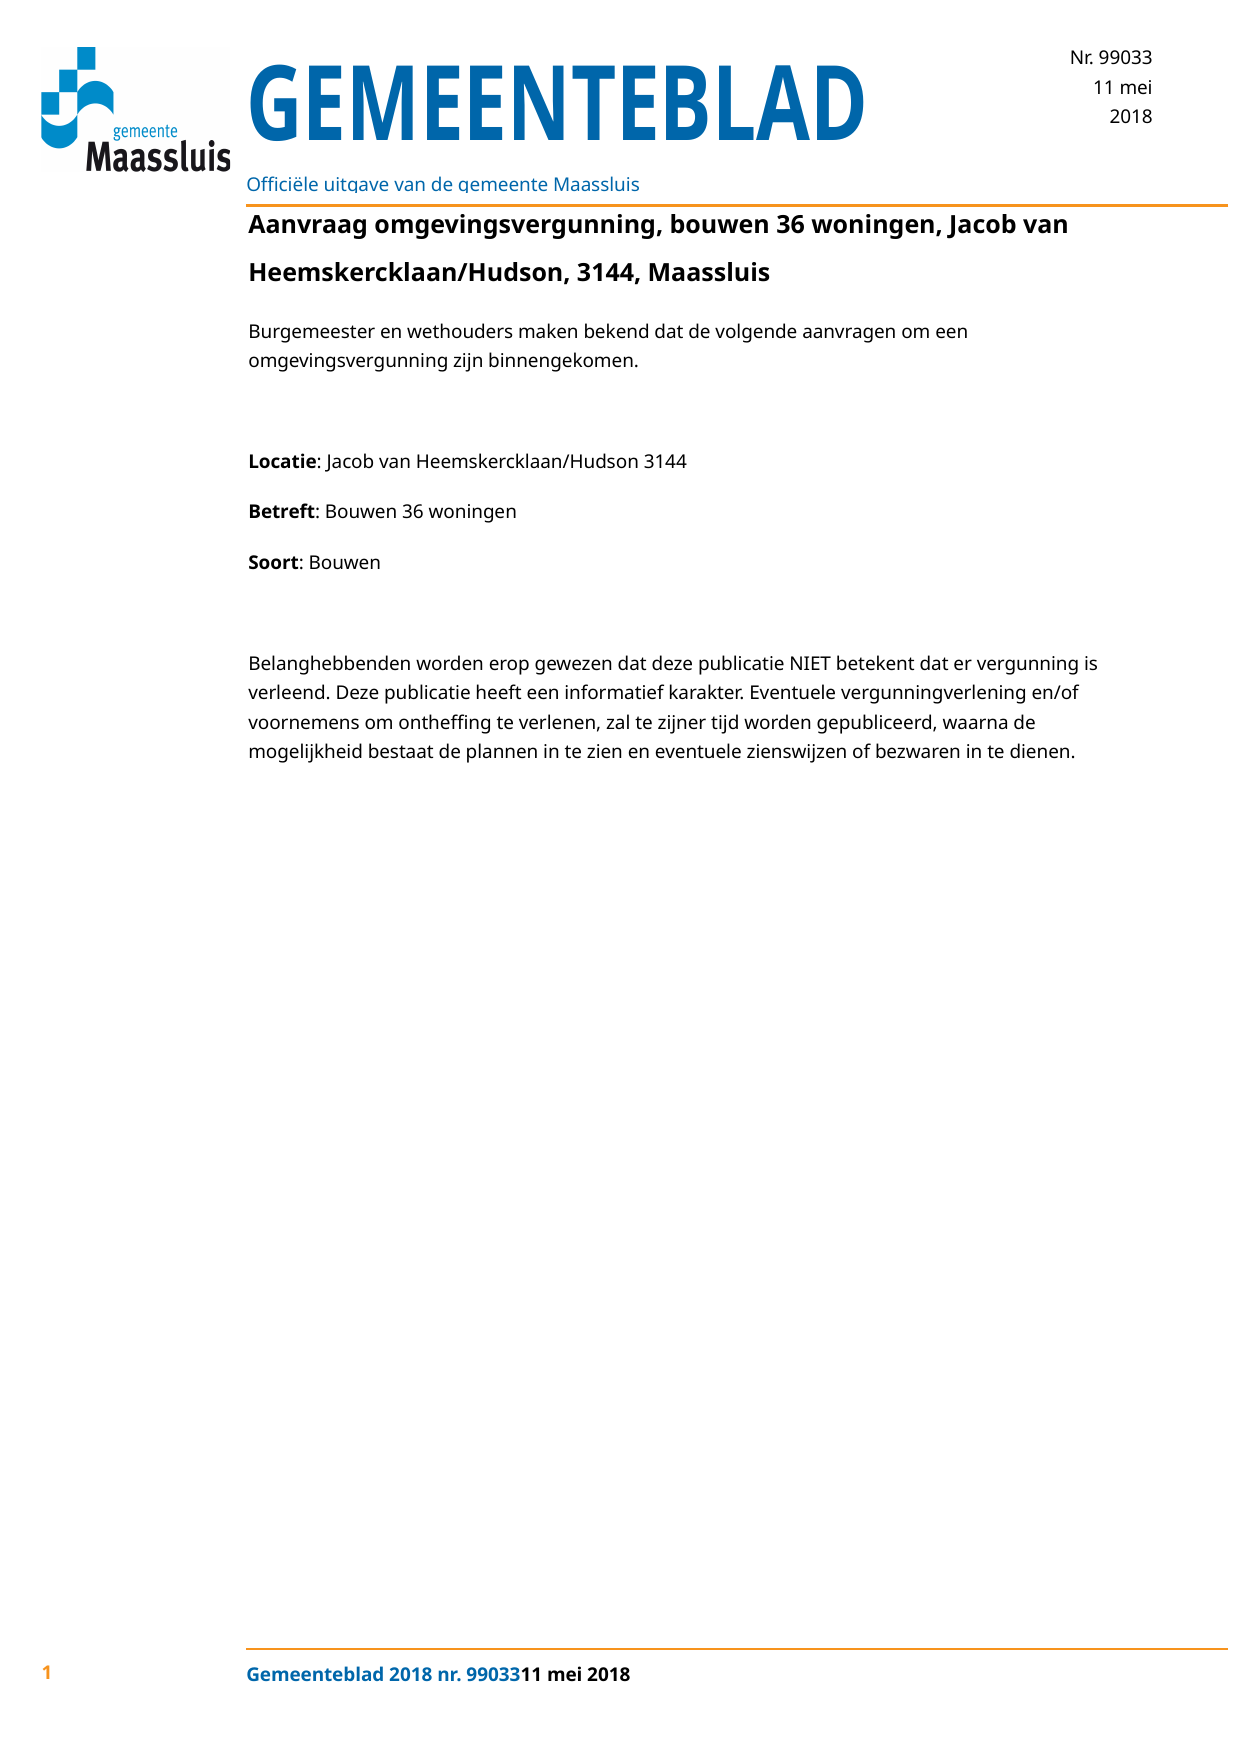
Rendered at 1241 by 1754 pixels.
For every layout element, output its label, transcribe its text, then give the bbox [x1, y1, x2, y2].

text Burgemeester en wethouders maken bekend dat de volgende aanvragen om een omgevingsvergunning zijn binnengekomen. [248, 318, 1152, 373]
text Locatie: Jacob van Heemskercklaan/Hudson 3144 [248, 448, 1152, 474]
picture [41, 47, 231, 172]
text Belanghebbenden worden erop gewezen dat deze publicatie NIET betekent dat er vergunning is verleend. Deze publicatie heeft een informatief karakter. Eventuele vergunningverlening en/of voornemens om ontheffing te verlenen, zal te zijner tijd worden gepubliceerd, waarna de mogelijkheid bestaat de plannen in te zien en eventuele zienswijzen of bezwaren in te dienen. [248, 650, 1152, 764]
text Soort: Bouwen [248, 549, 1152, 575]
text Betreft: Bouwen 36 woningen [248, 499, 1152, 524]
picture [41, 47, 77, 92]
text Aanvraag omgevingsvergunning, bouwen 36 woningen, Jacob van Heemskercklaan/Hudson, 3144, Maassluis [248, 207, 1152, 288]
